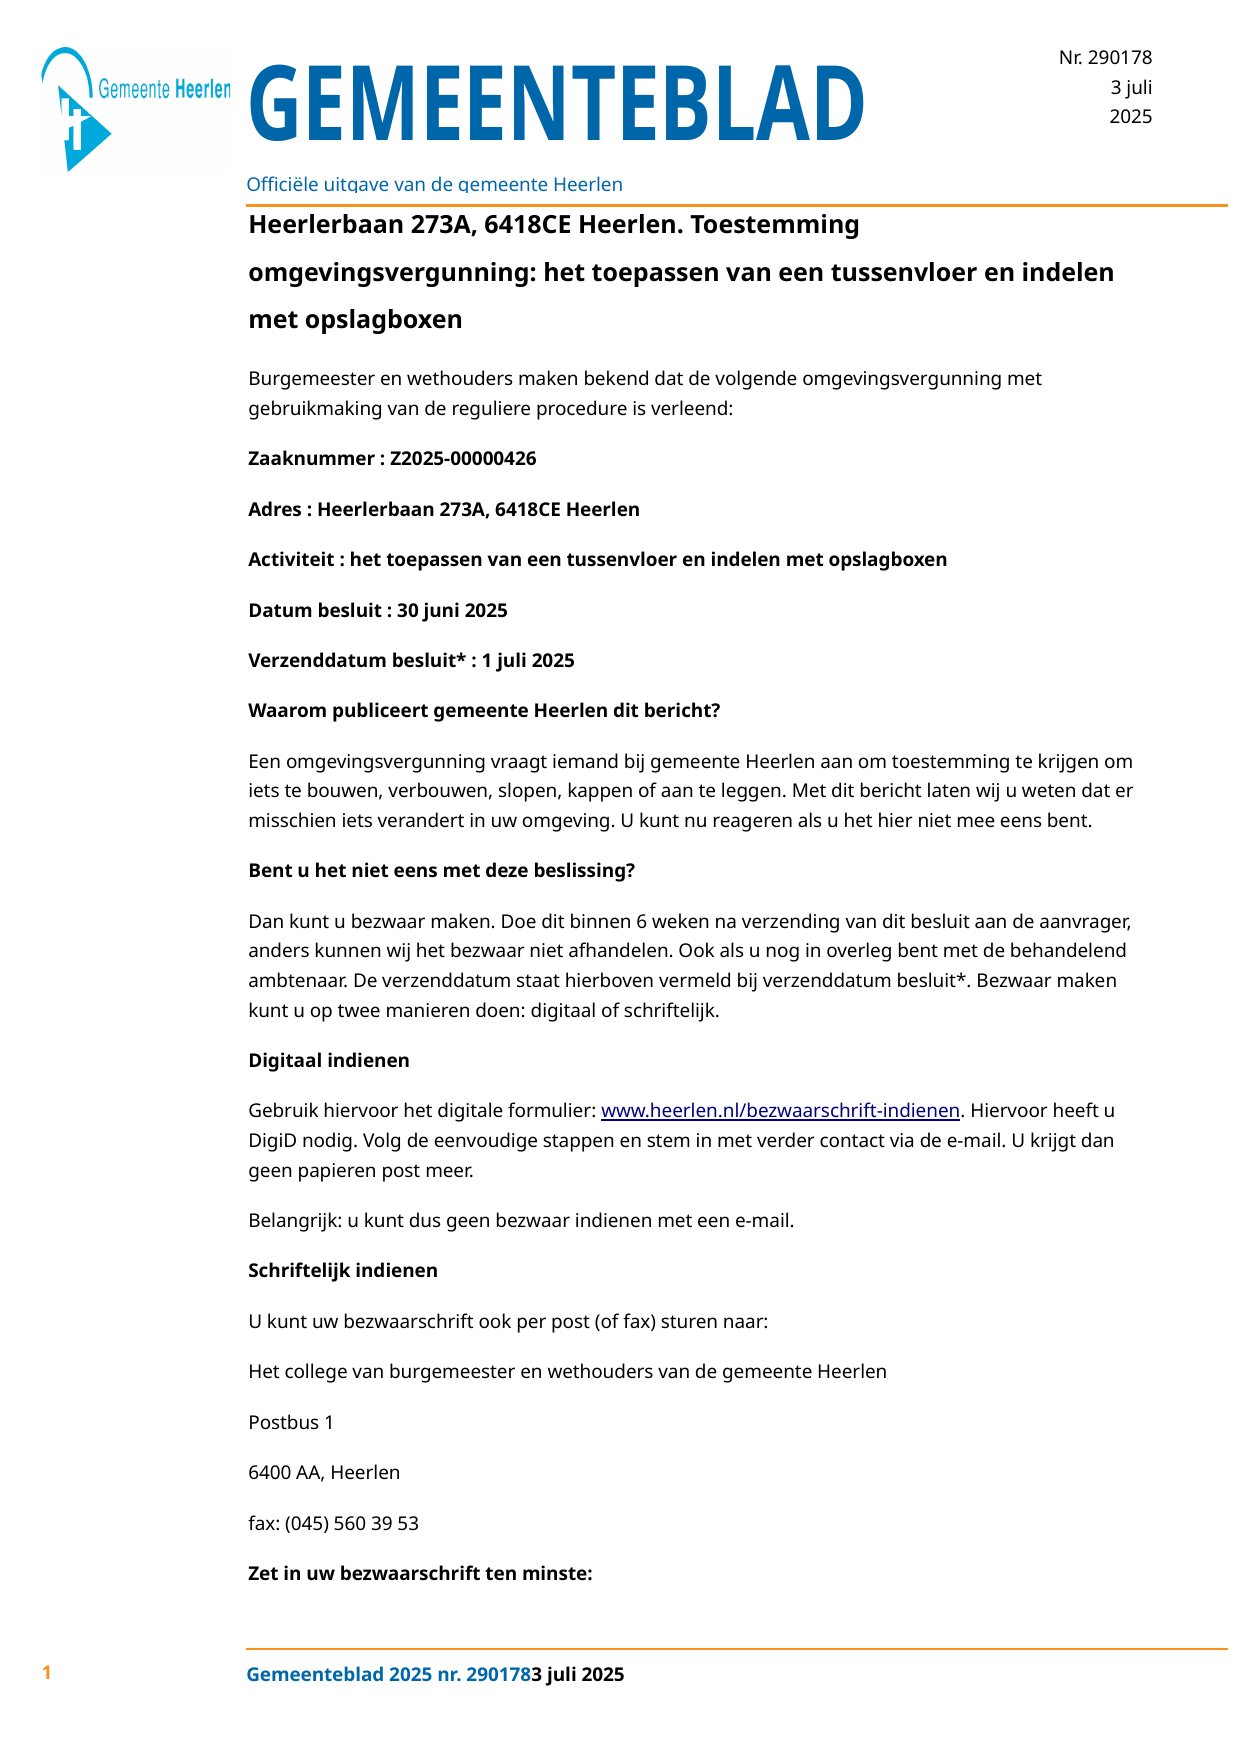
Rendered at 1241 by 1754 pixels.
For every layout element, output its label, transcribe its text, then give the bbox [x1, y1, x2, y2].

text 6400 AA, Heerlen [248, 1459, 1152, 1485]
text Waarom publiceert gemeente Heerlen dit bericht? [248, 698, 1152, 723]
text Zet in uw bezwaarschrift ten minste: [248, 1560, 1152, 1586]
picture [41, 47, 59, 70]
text Burgemeester en wethouders maken bekend dat de volgende omgevingsvergunning met gebruikmaking van de reguliere procedure is verleend: [248, 366, 1152, 421]
text Dan kunt u bezwaar maken. Doe dit binnen 6 weken na verzending van dit besluit aan de aanvrager, anders kunnen wij het bezwaar niet afhandelen. Ook als u nog in overleg bent met de behandelend ambtenaar. De verzenddatum staat hierboven vermeld bij verzenddatum besluit*. Bezwaar maken kunt u op twee manieren doen: digitaal of schriftelijk. [248, 908, 1152, 1022]
text Gebruik hiervoor het digitale formulier: www.heerlen.nl/bezwaarschrift-indienen. Hiervoor heeft u DigiD nodig. Volg de eenvoudige stappen en stem in met verder contact via de e-mail. U krijgt dan geen papieren post meer. [248, 1098, 1152, 1182]
text U kunt uw bezwaarschrift ook per post (of fax) sturen naar: [248, 1308, 1152, 1334]
text Bent u het niet eens met deze beslissing? [248, 858, 1152, 883]
text Adres : Heerlerbaan 273A, 6418CE Heerlen [248, 496, 1152, 522]
text Zaaknummer : Z2025-00000426 [248, 446, 1152, 471]
text Activiteit : het toepassen van een tussenvloer en indelen met opslagboxen [248, 546, 1152, 572]
picture [41, 47, 231, 172]
text fax: (045) 560 39 53 [248, 1510, 1152, 1535]
text Het college van burgemeester en wethouders van de gemeente Heerlen [248, 1358, 1152, 1384]
text Heerlerbaan 273A, 6418CE Heerlen. Toestemming omgevingsvergunning: het toepassen van een tussenvloer en indelen met opslagboxen [248, 207, 1152, 336]
text Postbus 1 [248, 1409, 1152, 1434]
text Datum besluit : 30 juni 2025 [248, 597, 1152, 622]
text Schriftelijk indienen [248, 1258, 1152, 1283]
text Verzenddatum besluit* : 1 juli 2025 [248, 647, 1152, 673]
text Een omgevingsvergunning vraagt iemand bij gemeente Heerlen aan om toestemming te krijgen om iets te bouwen, verbouwen, slopen, kappen of aan te leggen. Met dit bericht laten wij u weten dat er misschien iets verandert in uw omgeving. U kunt nu reageren als u het hier niet mee eens bent. [248, 748, 1152, 833]
text Digitaal indienen [248, 1047, 1152, 1073]
text Belangrijk: u kunt dus geen bezwaar indienen met een e-mail. [248, 1207, 1152, 1233]
